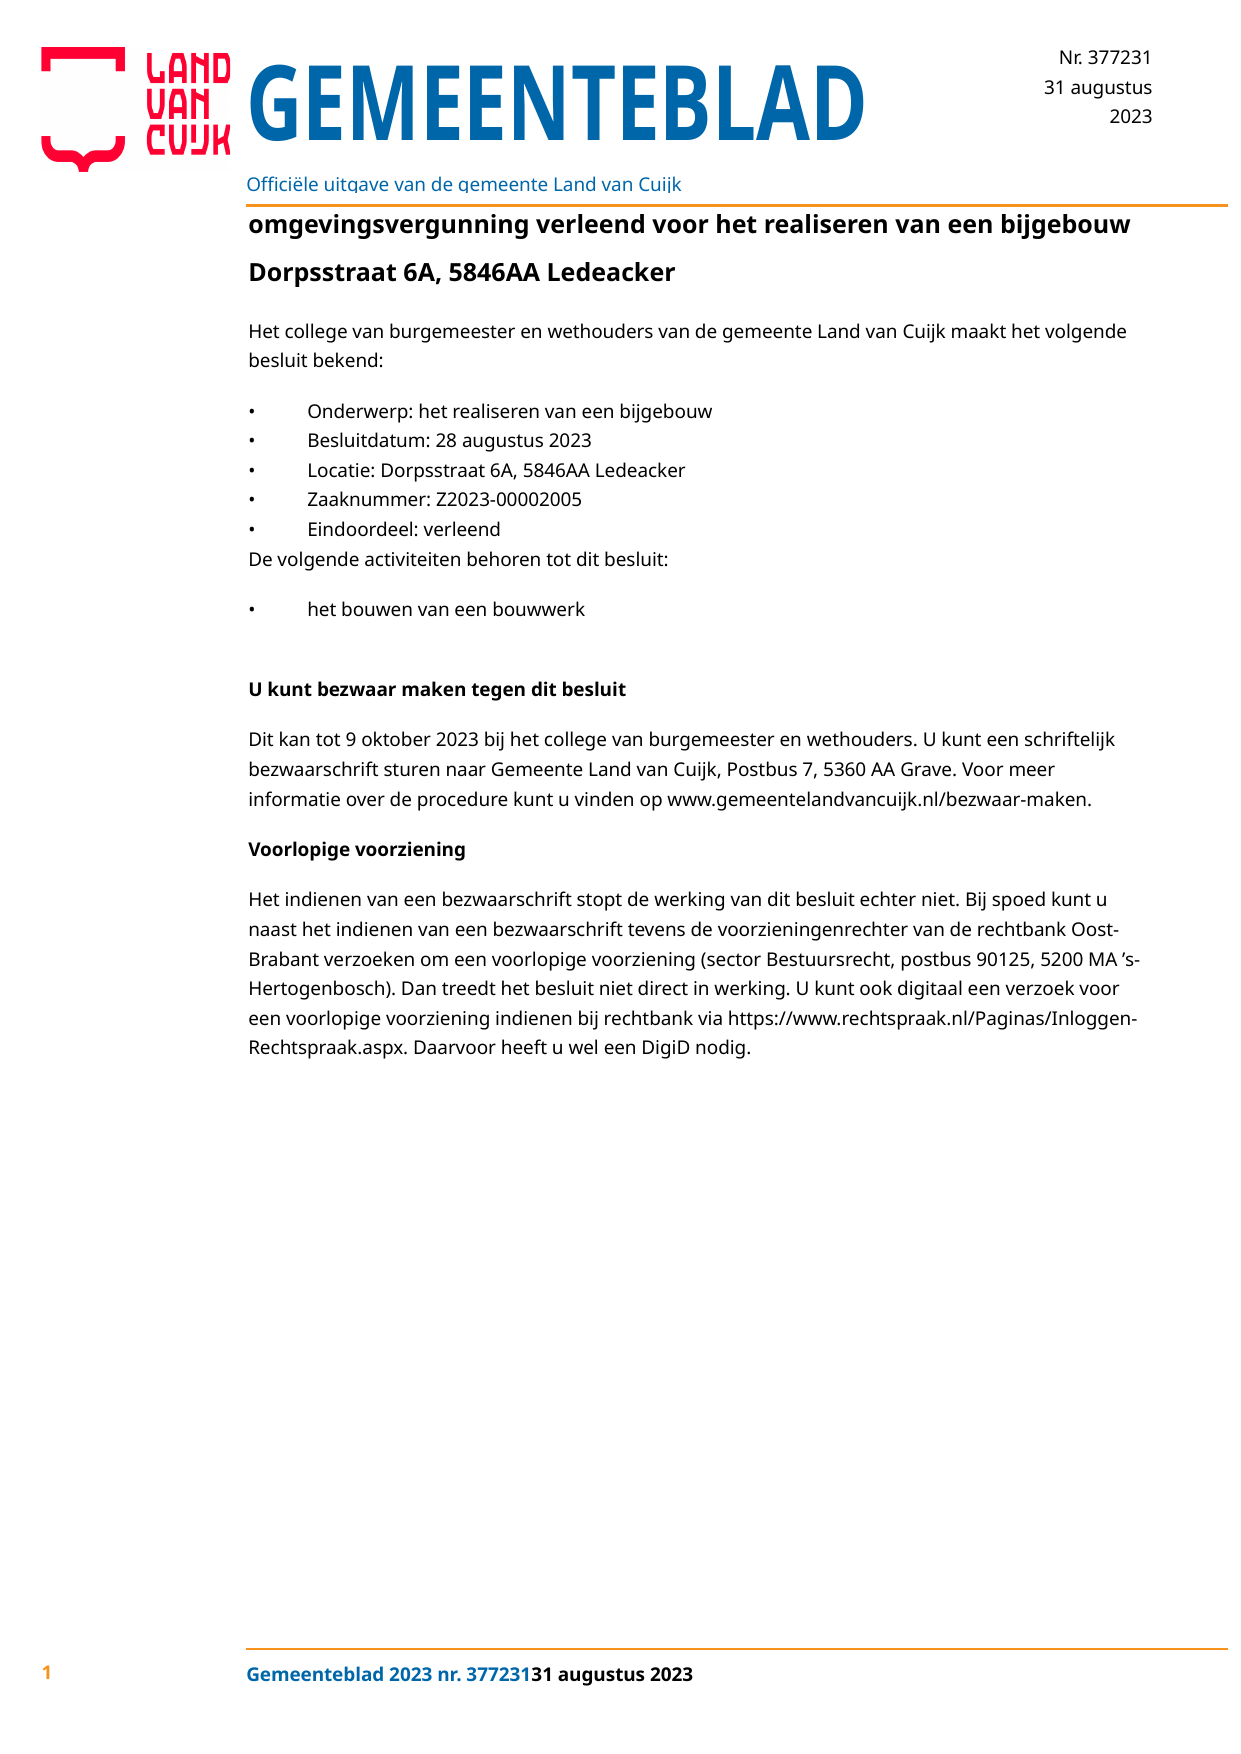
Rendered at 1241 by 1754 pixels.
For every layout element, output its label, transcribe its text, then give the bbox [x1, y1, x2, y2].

list het bouwen van een bouwwerk [248, 596, 1152, 622]
text Voorlopige voorziening [248, 836, 1152, 862]
text Dit kan tot 9 oktober 2023 bij het college van burgemeester en wethouders. U kunt een schriftelijk bezwaarschrift sturen naar Gemeente Land van Cuijk, Postbus 7, 5360 AA Grave. Voor meer informatie over de procedure kunt u vinden op www.gemeentelandvancuijk.nl/bezwaar-maken. [248, 727, 1152, 812]
text Het college van burgemeester en wethouders van de gemeente Land van Cuijk maakt het volgende besluit bekend: [248, 318, 1152, 373]
list Onderwerp: het realiseren van een bijgebouw [248, 398, 1152, 424]
list Locatie: Dorpsstraat 6A, 5846AA Ledeacker [248, 457, 1152, 483]
list Eindoordeel: verleend [248, 516, 1152, 542]
text U kunt bezwaar maken tegen dit besluit [248, 676, 1152, 702]
picture [41, 47, 231, 172]
text omgevingsvergunning verleend voor het realiseren van een bijgebouw Dorpsstraat 6A, 5846AA Ledeacker [248, 207, 1152, 288]
list Besluitdatum: 28 augustus 2023 [248, 427, 1152, 453]
text Het indienen van een bezwaarschrift stopt de werking van dit besluit echter niet. Bij spoed kunt u naast het indienen van een bezwaarschrift tevens de voorzieningenrechter van de rechtbank Oost-Brabant verzoeken om een voorlopige voorziening (sector Bestuursrecht, postbus 90125, 5200 MA ’s-Hertogenbosch). Dan treedt het besluit niet direct in werking. U kunt ook digitaal een verzoek voor een voorlopige voorziening indienen bij rechtbank via https://www.rechtspraak.nl/Paginas/Inloggen-Rechtspraak.aspx. Daarvoor heeft u wel een DigiD nodig. [248, 887, 1152, 1060]
list Zaaknummer: Z2023-00002005 [248, 487, 1152, 512]
text De volgende activiteiten behoren tot dit besluit: [248, 546, 1152, 572]
